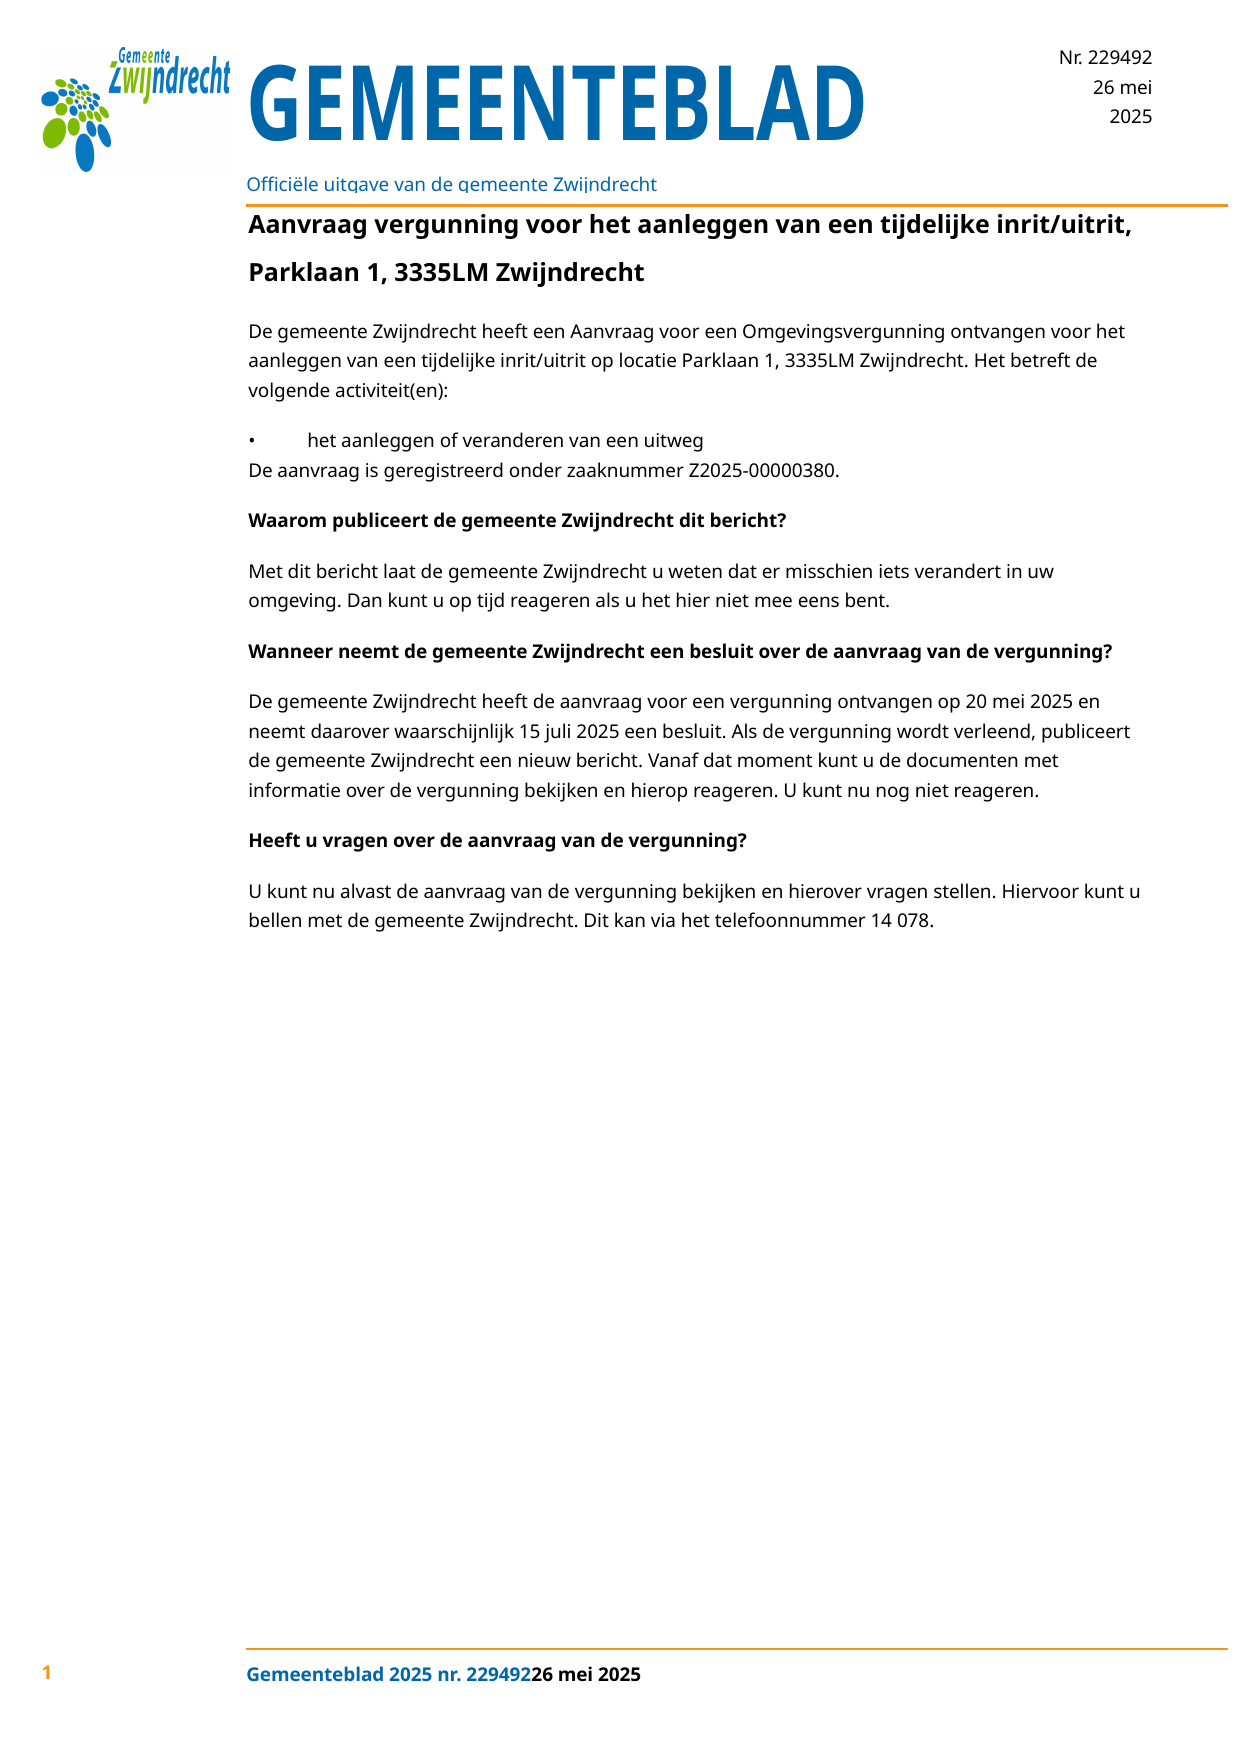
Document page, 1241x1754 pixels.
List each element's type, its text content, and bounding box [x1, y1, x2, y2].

list het aanleggen of veranderen van een uitweg [248, 427, 1152, 453]
text Met dit bericht laat de gemeente Zwijndrecht u weten dat er misschien iets verandert in uw omgeving. Dan kunt u op tijd reageren als u het hier niet mee eens bent. [248, 558, 1152, 613]
text De gemeente Zwijndrecht heeft een Aanvraag voor een Omgevingsvergunning ontvangen voor het aanleggen van een tijdelijke inrit/uitrit op locatie Parklaan 1, 3335LM Zwijndrecht. Het betreft de volgende activiteit(en): [248, 318, 1152, 403]
picture [41, 47, 231, 172]
text Waarom publiceert de gemeente Zwijndrecht dit bericht? [248, 507, 1152, 533]
text Heeft u vragen over de aanvraag van de vergunning? [248, 827, 1152, 853]
text U kunt nu alvast de aanvraag van de vergunning bekijken en hierover vragen stellen. Hiervoor kunt u bellen met de gemeente Zwijndrecht. Dit kan via het telefoonnummer 14 078. [248, 878, 1152, 933]
text Aanvraag vergunning voor het aanleggen van een tijdelijke inrit/uitrit, Parklaan 1, 3335LM Zwijndrecht [248, 207, 1152, 288]
text De gemeente Zwijndrecht heeft de aanvraag voor een vergunning ontvangen op 20 mei 2025 en neemt daarover waarschijnlijk 15 juli 2025 een besluit. Als de vergunning wordt verleend, publiceert de gemeente Zwijndrecht een nieuw bericht. Vanaf dat moment kunt u de documenten met informatie over de vergunning bekijken en hierop reageren. U kunt nu nog niet reageren. [248, 688, 1152, 803]
text De aanvraag is geregistreerd onder zaaknummer Z2025-00000380. [248, 457, 1152, 483]
text Wanneer neemt de gemeente Zwijndrecht een besluit over de aanvraag van de vergunning? [248, 638, 1152, 664]
